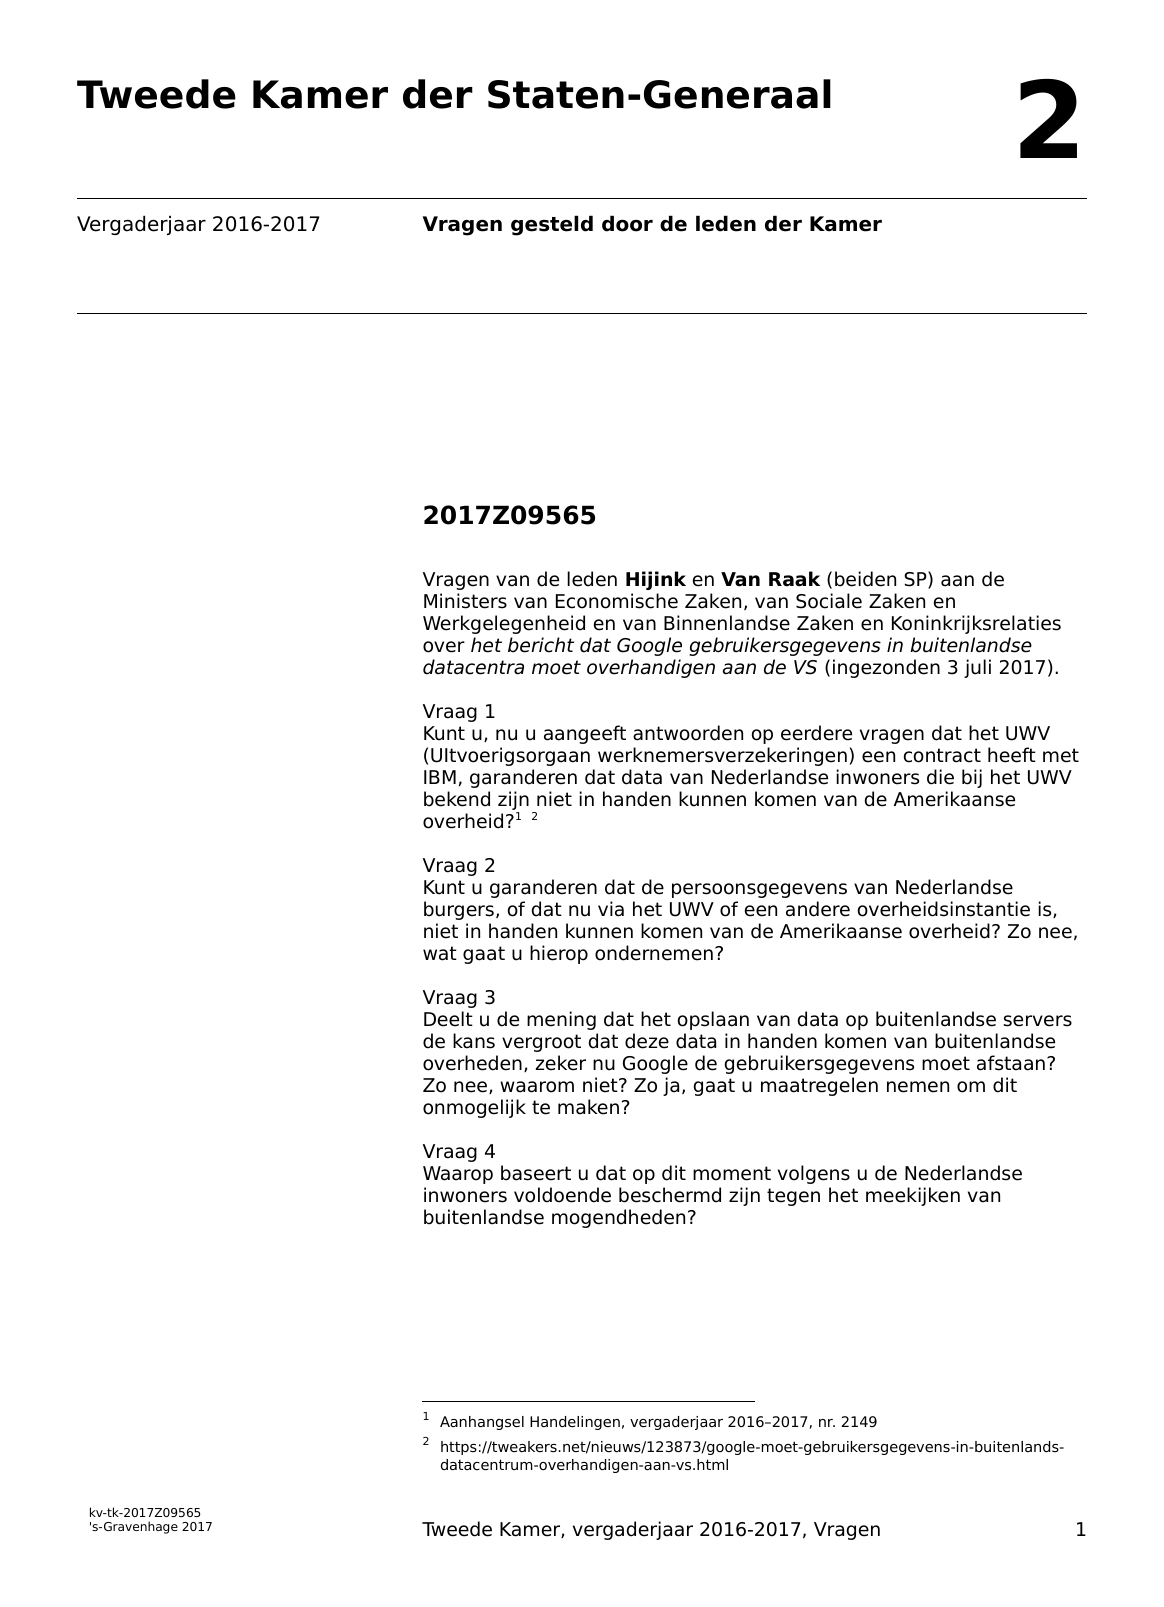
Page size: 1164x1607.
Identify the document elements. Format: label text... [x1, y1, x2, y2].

text 's-Gravenhage 2017 [88, 1520, 323, 1534]
text Deelt u de mening dat het opslaan van data op buitenlandse servers de kans vergroot dat deze data in handen komen van buitenlandse overheden, zeker nu Google de gebruikersgegevens moet afstaan? Zo nee, waarom niet? Zo ja, gaat u maatregelen nemen om dit onmogelijk te maken? [422, 1009, 1087, 1119]
table_header 2 [886, 59, 1087, 198]
table_cell Vragen gesteld door de leden der Kamer [422, 199, 1087, 313]
text Aanhangsel Handelingen, vergaderjaar 2016–2017, nr. 2149 [422, 1410, 1087, 1432]
text https://tweakers.net/nieuws/123873/google-moet-gebruikersgegevens-in-buitenlands-datacentrum-overhandigen-aan-vs.html [422, 1435, 1087, 1474]
text Waarop baseert u dat op dit moment volgens u de Nederlandse inwoners voldoende beschermd zijn tegen het meekijken van buitenlandse mogendheden? [422, 1163, 1087, 1229]
table_cell Vergaderjaar 2016-2017 [77, 199, 422, 313]
text Vraag 2 [422, 855, 1087, 877]
text Kunt u garanderen dat de persoonsgegevens van Nederlandse burgers, of dat nu via het UWV of een andere overheidsinstantie is, niet in handen kunnen komen van de Amerikaanse overheid? Zo nee, wat gaat u hierop ondernemen? [422, 877, 1087, 965]
text Vraag 4 [422, 1141, 1087, 1163]
text 2017Z09565 [422, 501, 1087, 531]
text Vraag 1 [422, 701, 1087, 723]
text Vraag 3 [422, 987, 1087, 1009]
table_header Tweede Kamer der Staten-Generaal [77, 59, 886, 198]
text Vragen van de leden Hijink en Van Raak (beiden SP) aan de Ministers van Economische Zaken, van Sociale Zaken en Werkgelegenheid en van Binnenlandse Zaken en Koninkrijksrelaties over het bericht dat Google gebruikersgegevens in buitenlandse datacentra moet overhandigen aan de VS (ingezonden 3 juli 2017). [422, 569, 1087, 679]
text Kunt u, nu u aangeeft antwoorden op eerdere vragen dat het UWV (UItvoerigsorgaan werknemersverzekeringen) een contract heeft met IBM, garanderen dat data van Nederlandse inwoners die bij het UWV bekend zijn niet in handen kunnen komen van de Amerikaanse overheid? [422, 723, 1087, 833]
text kv-tk-2017Z09565 [88, 1506, 323, 1520]
